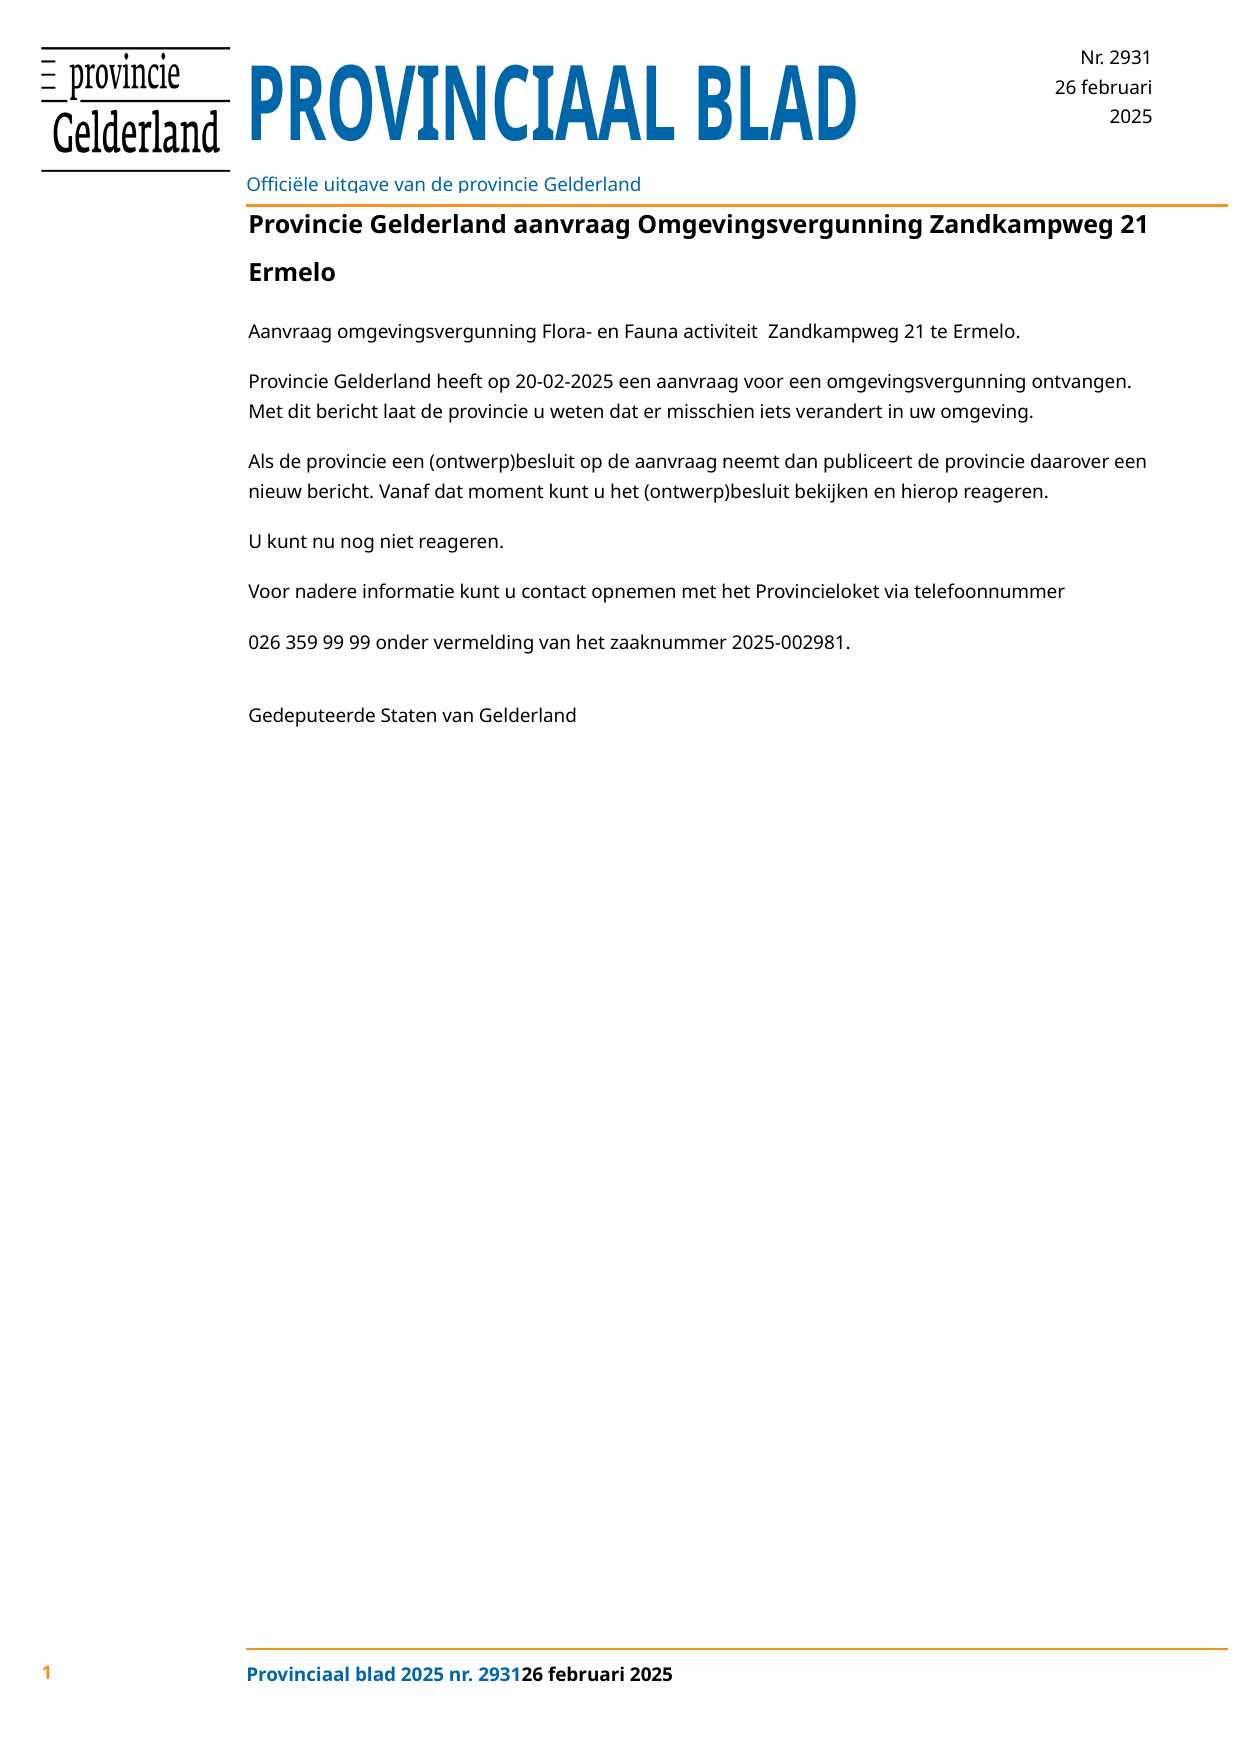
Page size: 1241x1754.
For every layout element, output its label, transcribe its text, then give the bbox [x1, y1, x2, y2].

text Gedeputeerde Staten van Gelderland [248, 703, 1152, 728]
text U kunt nu nog niet reageren. [248, 528, 1152, 554]
text Aanvraag omgevingsvergunning Flora- en Fauna activiteit Zandkampweg 21 te Ermelo. [248, 318, 1152, 344]
text Provincie Gelderland heeft op 20-02-2025 een aanvraag voor een omgevingsvergunning ontvangen. Met dit bericht laat de provincie u weten dat er misschien iets verandert in uw omgeving. [248, 368, 1152, 424]
text Voor nadere informatie kunt u contact opnemen met het Provincieloket via telefoonnummer [248, 579, 1152, 604]
text Provincie Gelderland aanvraag Omgevingsvergunning Zandkampweg 21 Ermelo [248, 207, 1152, 288]
text 026 359 99 99 onder vermelding van het zaaknummer 2025-002981. [248, 629, 1152, 655]
text Als de provincie een (ontwerp)besluit op de aanvraag neemt dan publiceert de provincie daarover een nieuw bericht. Vanaf dat moment kunt u het (ontwerp)besluit bekijken en hierop reageren. [248, 448, 1152, 504]
picture [41, 47, 231, 172]
